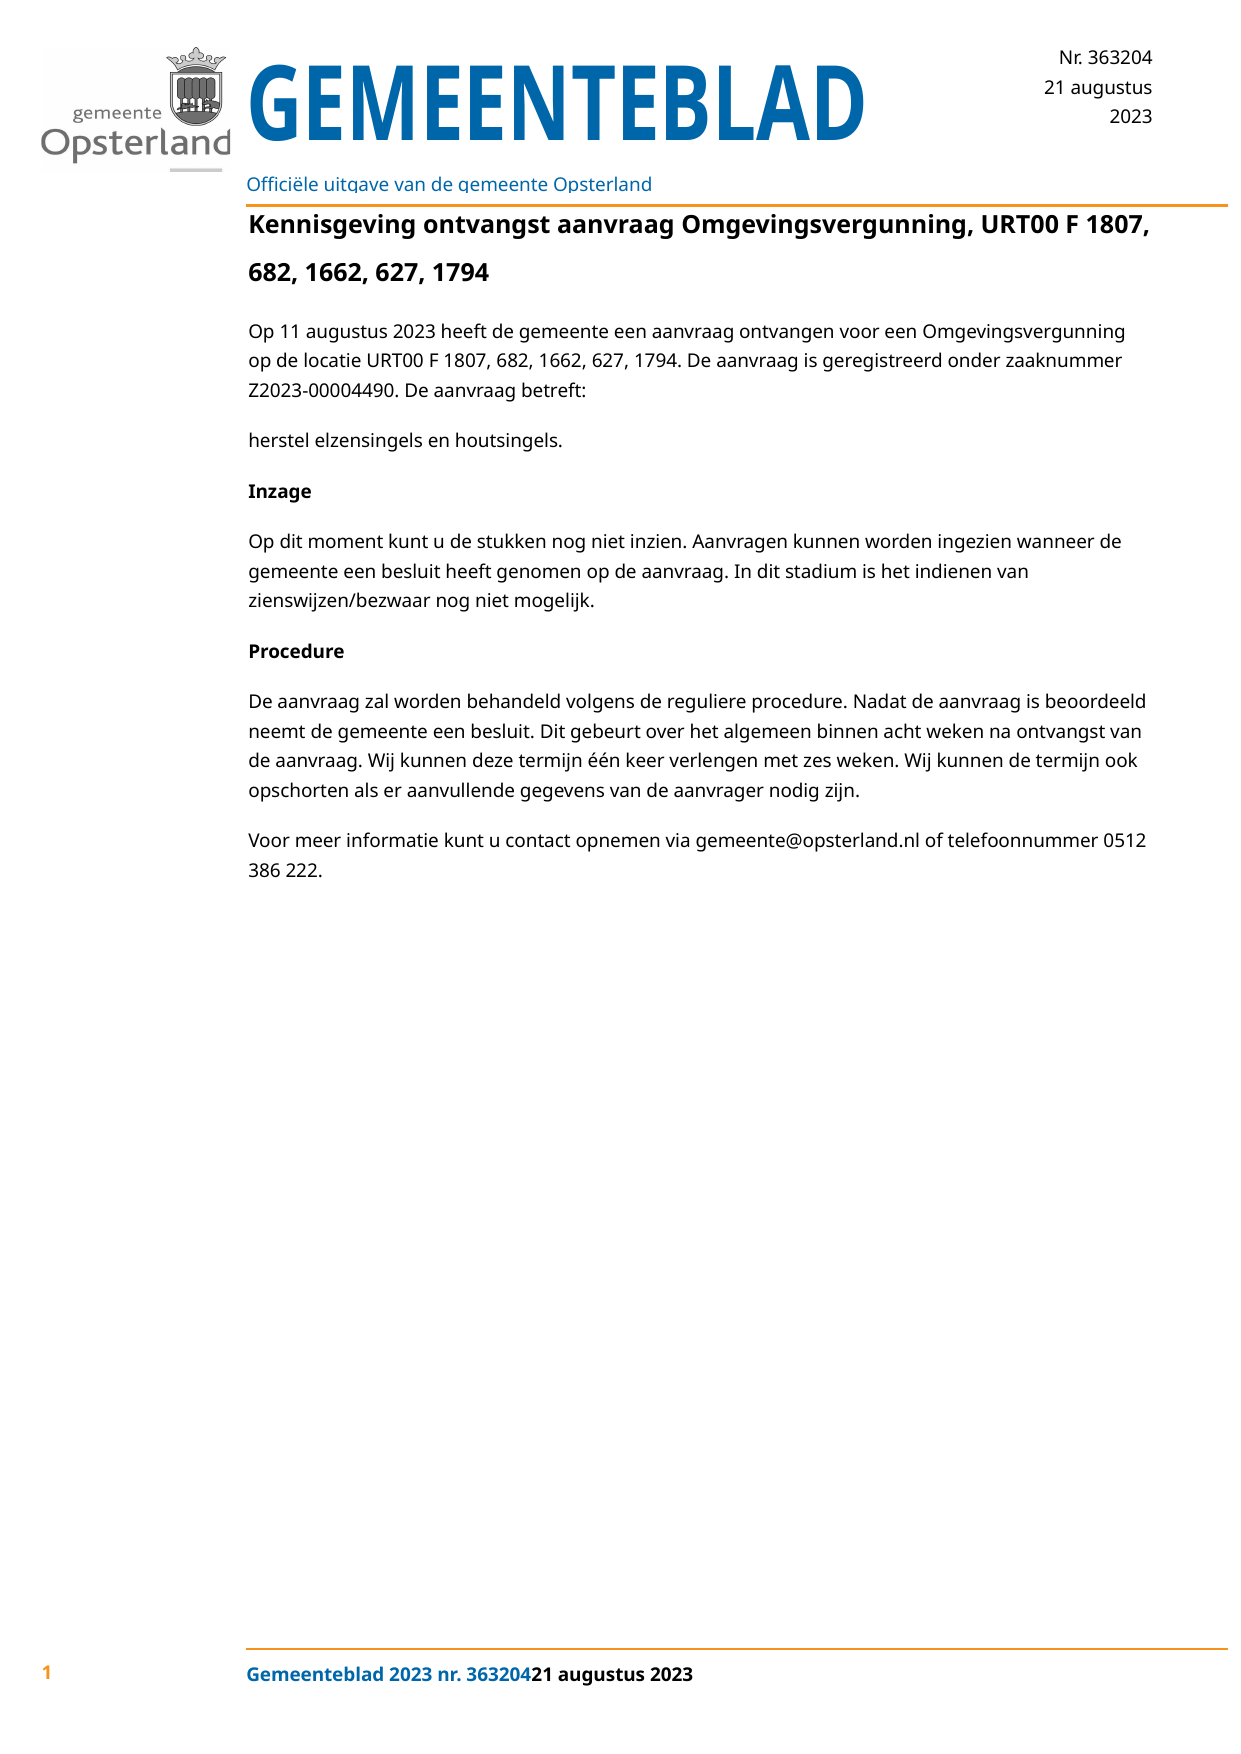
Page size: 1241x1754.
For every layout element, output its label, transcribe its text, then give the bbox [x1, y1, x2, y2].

text De aanvraag zal worden behandeld volgens de reguliere procedure. Nadat de aanvraag is beoordeeld neemt de gemeente een besluit. Dit gebeurt over het algemeen binnen acht weken na ontvangst van de aanvraag. Wij kunnen deze termijn één keer verlengen met zes weken. Wij kunnen de termijn ook opschorten als er aanvullende gegevens van de aanvrager nodig zijn. [248, 688, 1152, 803]
text Op dit moment kunt u de stukken nog niet inzien. Aanvragen kunnen worden ingezien wanneer de gemeente een besluit heeft genomen op de aanvraag. In dit stadium is het indienen van zienswijzen/bezwaar nog niet mogelijk. [248, 528, 1152, 613]
text Kennisgeving ontvangst aanvraag Omgevingsvergunning, URT00 F 1807, 682, 1662, 627, 1794 [248, 207, 1152, 288]
text Inzage [248, 478, 1152, 504]
text herstel elzensingels en houtsingels. [248, 427, 1152, 453]
picture [41, 47, 231, 172]
text Op 11 augustus 2023 heeft de gemeente een aanvraag ontvangen voor een Omgevingsvergunning op de locatie URT00 F 1807, 682, 1662, 627, 1794. De aanvraag is geregistreerd onder zaaknummer Z2023-00004490. De aanvraag betreft: [248, 318, 1152, 403]
text Voor meer informatie kunt u contact opnemen via gemeente@opsterland.nl of telefoonnummer 0512 386 222. [248, 827, 1152, 883]
text Procedure [248, 638, 1152, 664]
